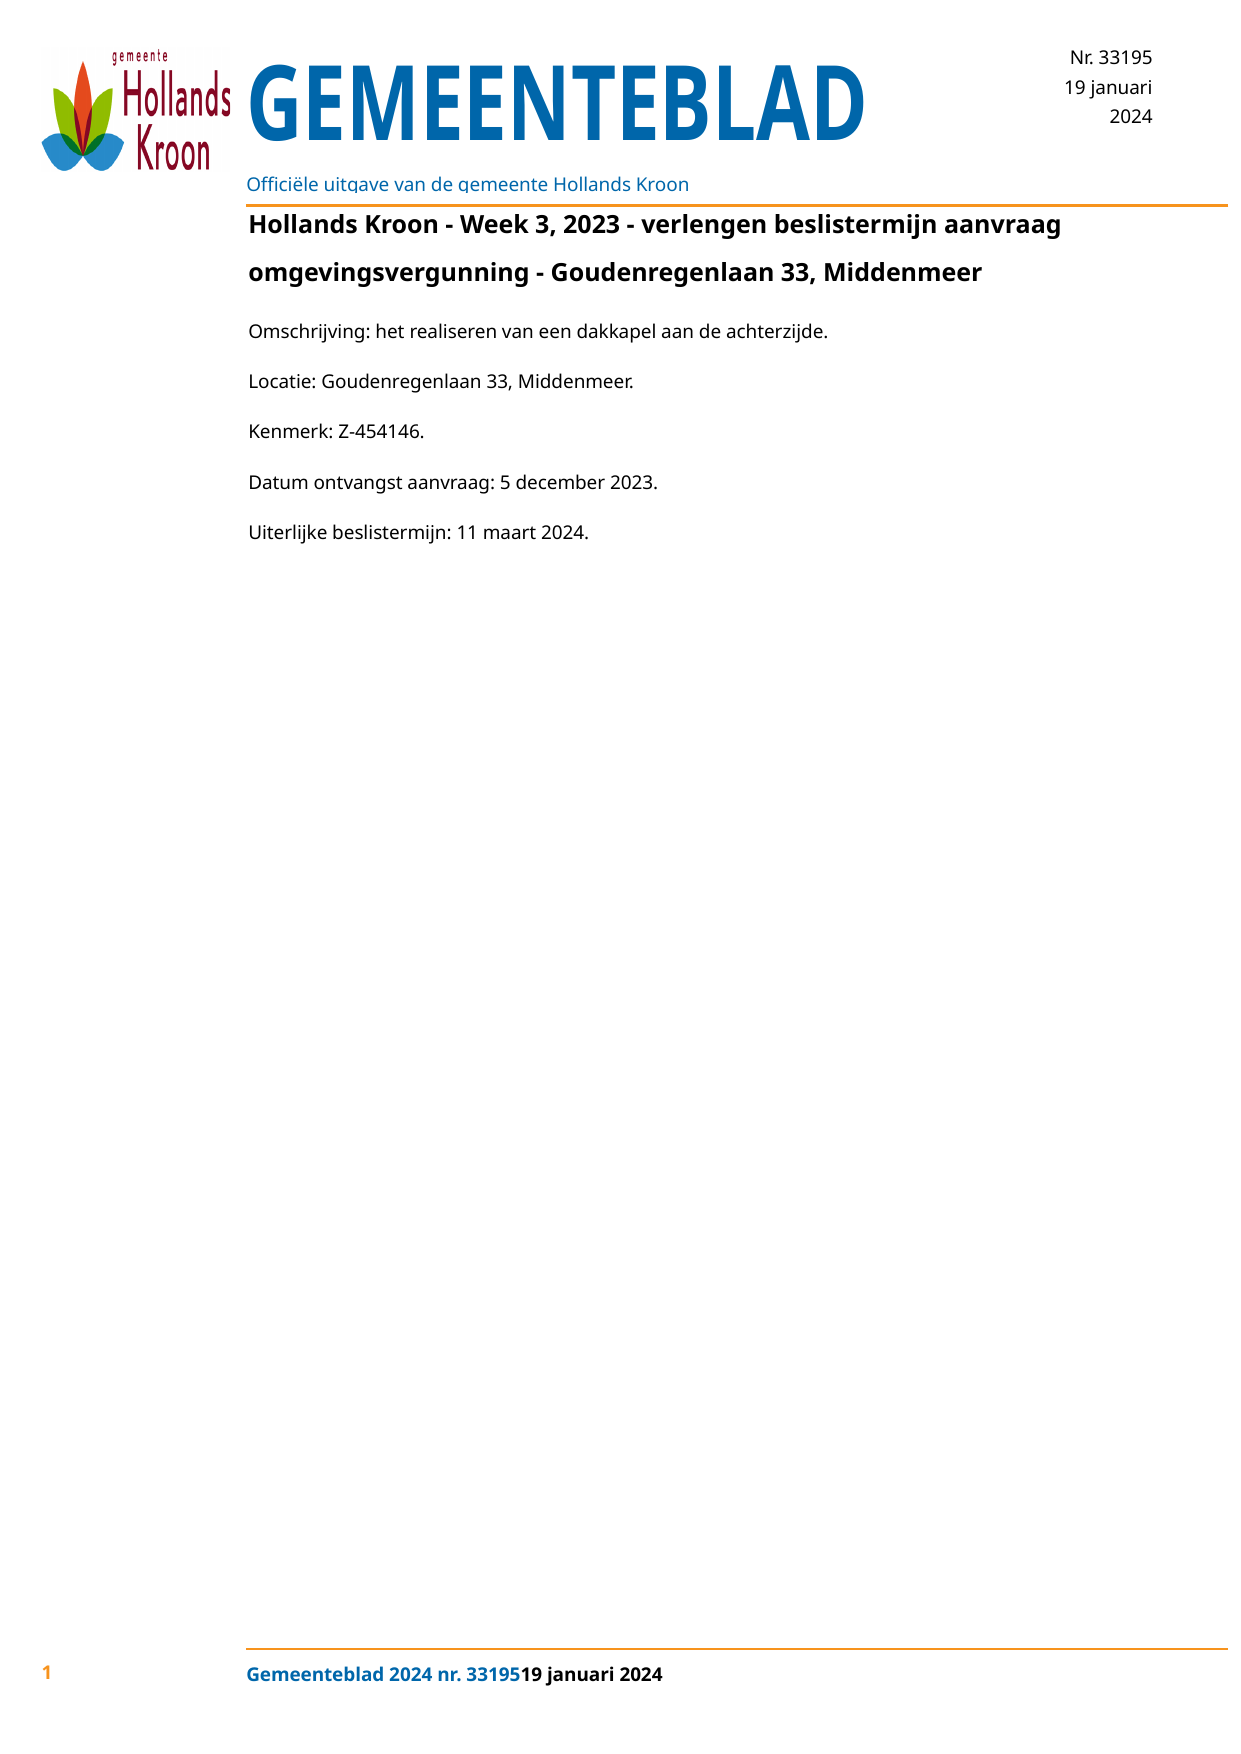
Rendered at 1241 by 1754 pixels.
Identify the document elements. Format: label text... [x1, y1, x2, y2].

text Uiterlijke beslistermijn: 11 maart 2024. [248, 519, 1152, 545]
text Datum ontvangst aanvraag: 5 december 2023. [248, 469, 1152, 495]
picture [41, 47, 231, 172]
text Kenmerk: Z-454146. [248, 419, 1152, 444]
text Omschrijving: het realiseren van een dakkapel aan de achterzijde. [248, 318, 1152, 344]
text Hollands Kroon - Week 3, 2023 - verlengen beslistermijn aanvraag omgevingsvergunning - Goudenregenlaan 33, Middenmeer [248, 207, 1152, 288]
text Locatie: Goudenregenlaan 33, Middenmeer. [248, 368, 1152, 394]
